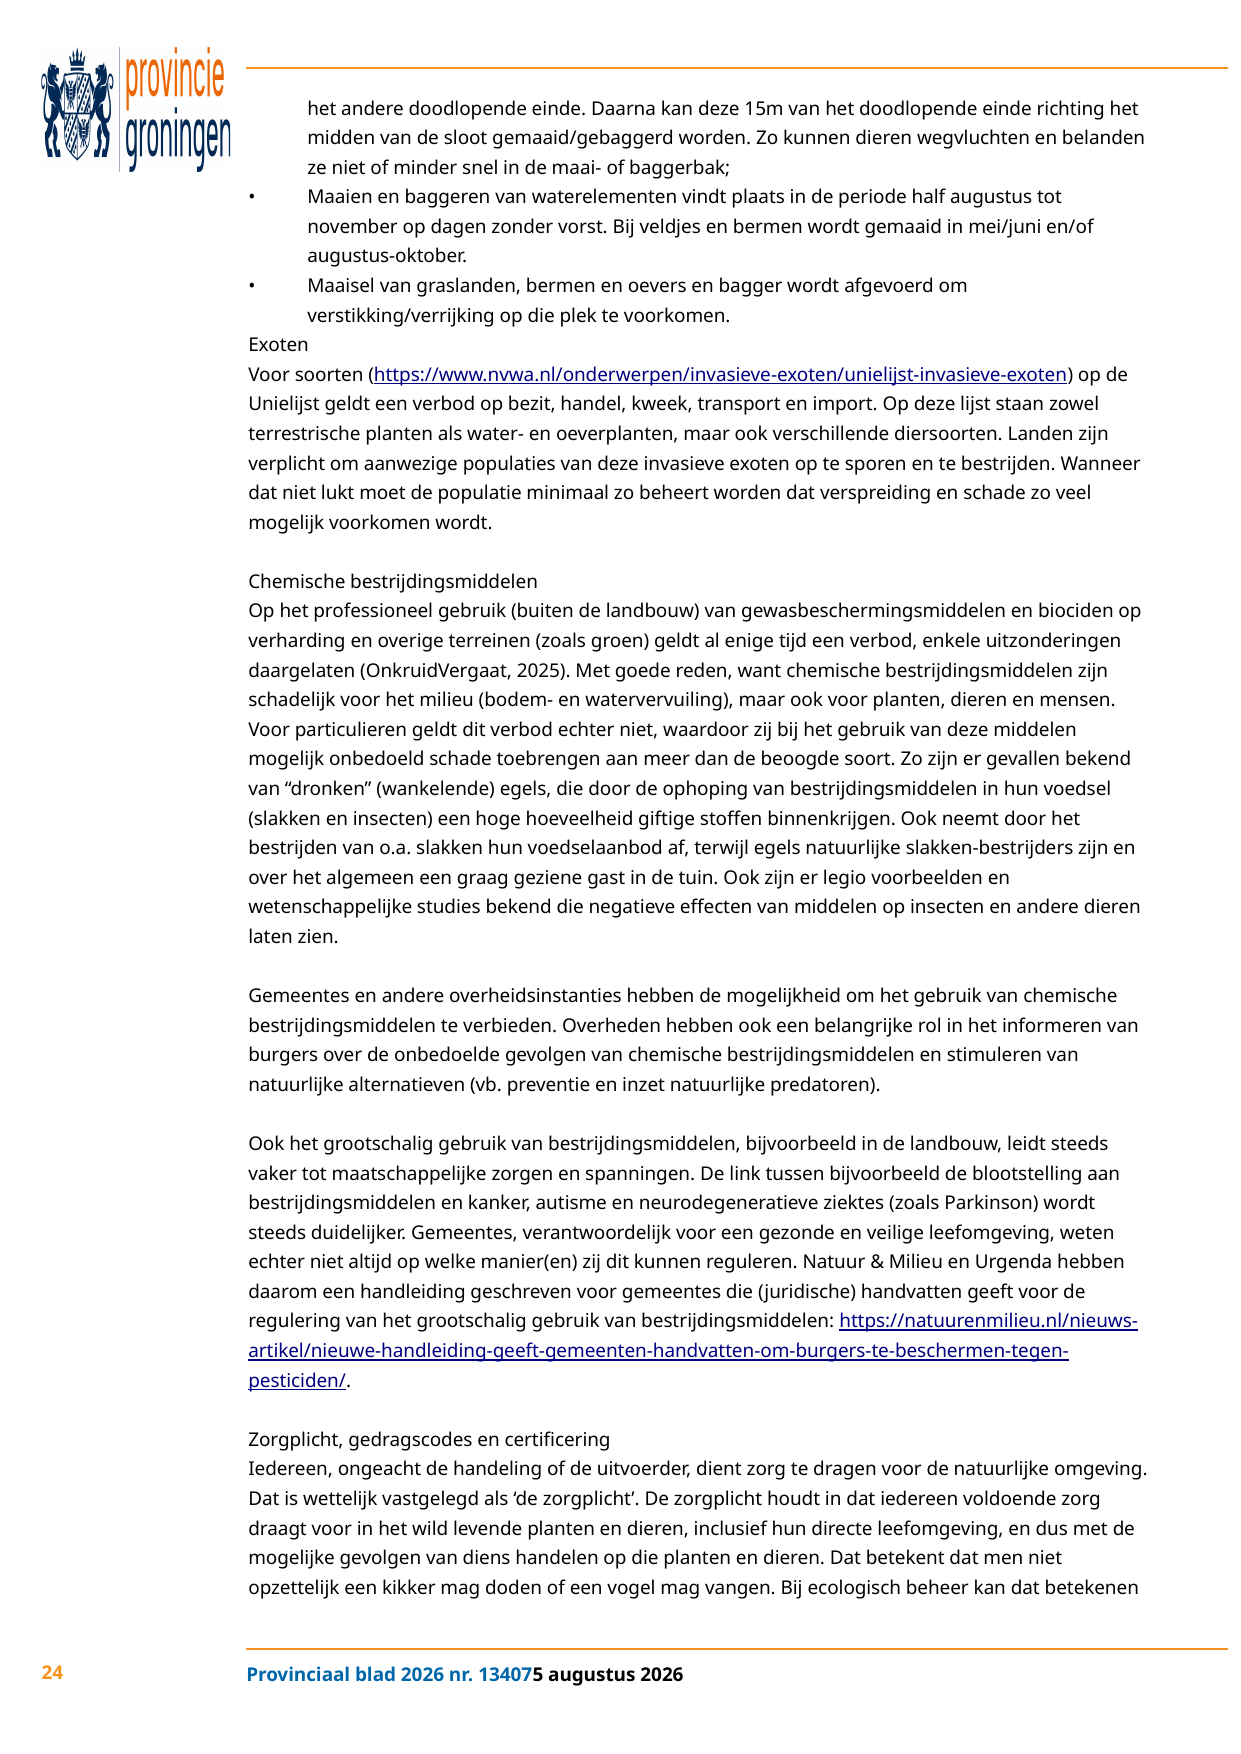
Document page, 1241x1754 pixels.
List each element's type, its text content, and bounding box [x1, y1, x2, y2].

text Exoten [248, 331, 1152, 357]
list Maaisel van graslanden, bermen en oevers en bagger wordt afgevoerd om verstikking/verrijking op die plek te voorkomen. [248, 272, 1152, 328]
text Gemeentes en andere overheidsinstanties hebben de mogelijkheid om het gebruik van chemische bestrijdingsmiddelen te verbieden. Overheden hebben ook een belangrijke rol in het informeren van burgers over de onbedoelde gevolgen van chemische bestrijdingsmiddelen en stimuleren van natuurlijke alternatieven (vb. preventie en inzet natuurlijke predatoren). [248, 982, 1152, 1097]
text Voor soorten (https://www.nvwa.nl/onderwerpen/invasieve-exoten/unielijst-invasieve-exoten) op de Unielijst geldt een verbod op bezit, handel, kweek, transport en import. Op deze lijst staan zowel terrestrische planten als water- en oeverplanten, maar ook verschillende diersoorten. Landen zijn verplicht om aanwezige populaties van deze invasieve exoten op te sporen en te bestrijden. Wanneer dat niet lukt moet de populatie minimaal zo beheert worden dat verspreiding en schade zo veel mogelijk voorkomen wordt. [248, 361, 1152, 535]
list het andere doodlopende einde. Daarna kan deze 15m van het doodlopende einde richting het midden van de sloot gemaaid/gebaggerd worden. Zo kunnen dieren wegvluchten en belanden ze niet of minder snel in de maai- of baggerbak; [248, 95, 1152, 180]
text Zorgplicht, gedragscodes en certificering [248, 1426, 1152, 1452]
text Op het professioneel gebruik (buiten de landbouw) van gewasbeschermingsmiddelen en biociden op verharding en overige terreinen (zoals groen) geldt al enige tijd een verbod, enkele uitzonderingen daargelaten (OnkruidVergaat, 2025). Met goede reden, want chemische bestrijdingsmiddelen zijn schadelijk voor het milieu (bodem- en watervervuiling), maar ook voor planten, dieren en mensen. Voor particulieren geldt dit verbod echter niet, waardoor zij bij het gebruik van deze middelen mogelijk onbedoeld schade toebrengen aan meer dan de beoogde soort. Zo zijn er gevallen bekend van “dronken” (wankelende) egels, die door de ophoping van bestrijdingsmiddelen in hun voedsel (slakken en insecten) een hoge hoeveelheid giftige stoffen binnenkrijgen. Ook neemt door het bestrijden van o.a. slakken hun voedselaanbod af, terwijl egels natuurlijke slakken-bestrijders zijn en over het algemeen een graag geziene gast in de tuin. Ook zijn er legio voorbeelden en wetenschappelijke studies bekend die negatieve effecten van middelen op insecten en andere dieren laten zien. [248, 598, 1152, 949]
list Maaien en baggeren van waterelementen vindt plaats in de periode half augustus tot november op dagen zonder vorst. Bij veldjes en bermen wordt gemaaid in mei/juni en/of augustus-oktober. [248, 183, 1152, 268]
text Iedereen, ongeacht de handeling of de uitvoerder, dient zorg te dragen voor de natuurlijke omgeving. Dat is wettelijk vastgelegd als ‘de zorgplicht’. De zorgplicht houdt in dat iedereen voldoende zorg draagt voor in het wild levende planten en dieren, inclusief hun directe leefomgeving, en dus met de mogelijke gevolgen van diens handelen op die planten en dieren. Dat betekent dat men niet opzettelijk een kikker mag doden of een vogel mag vangen. Bij ecologisch beheer kan dat betekenen [248, 1456, 1152, 1600]
text Chemische bestrijdingsmiddelen [248, 568, 1152, 594]
picture [41, 47, 231, 172]
text Ook het grootschalig gebruik van bestrijdingsmiddelen, bijvoorbeeld in de landbouw, leidt steeds vaker tot maatschappelijke zorgen en spanningen. De link tussen bijvoorbeeld de blootstelling aan bestrijdingsmiddelen en kanker, autisme en neurodegeneratieve ziektes (zoals Parkinson) wordt steeds duidelijker. Gemeentes, verantwoordelijk voor een gezonde en veilige leefomgeving, weten echter niet altijd op welke manier(en) zij dit kunnen reguleren. Natuur & Milieu en Urgenda hebben daarom een handleiding geschreven voor gemeentes die (juridische) handvatten geeft voor de regulering van het grootschalig gebruik van bestrijdingsmiddelen: https://natuurenmilieu.nl/nieuws-artikel/nieuwe-handleiding-geeft-gemeenten-handvatten-om-burgers-te-beschermen-tegen-pesticiden/. [248, 1130, 1152, 1393]
